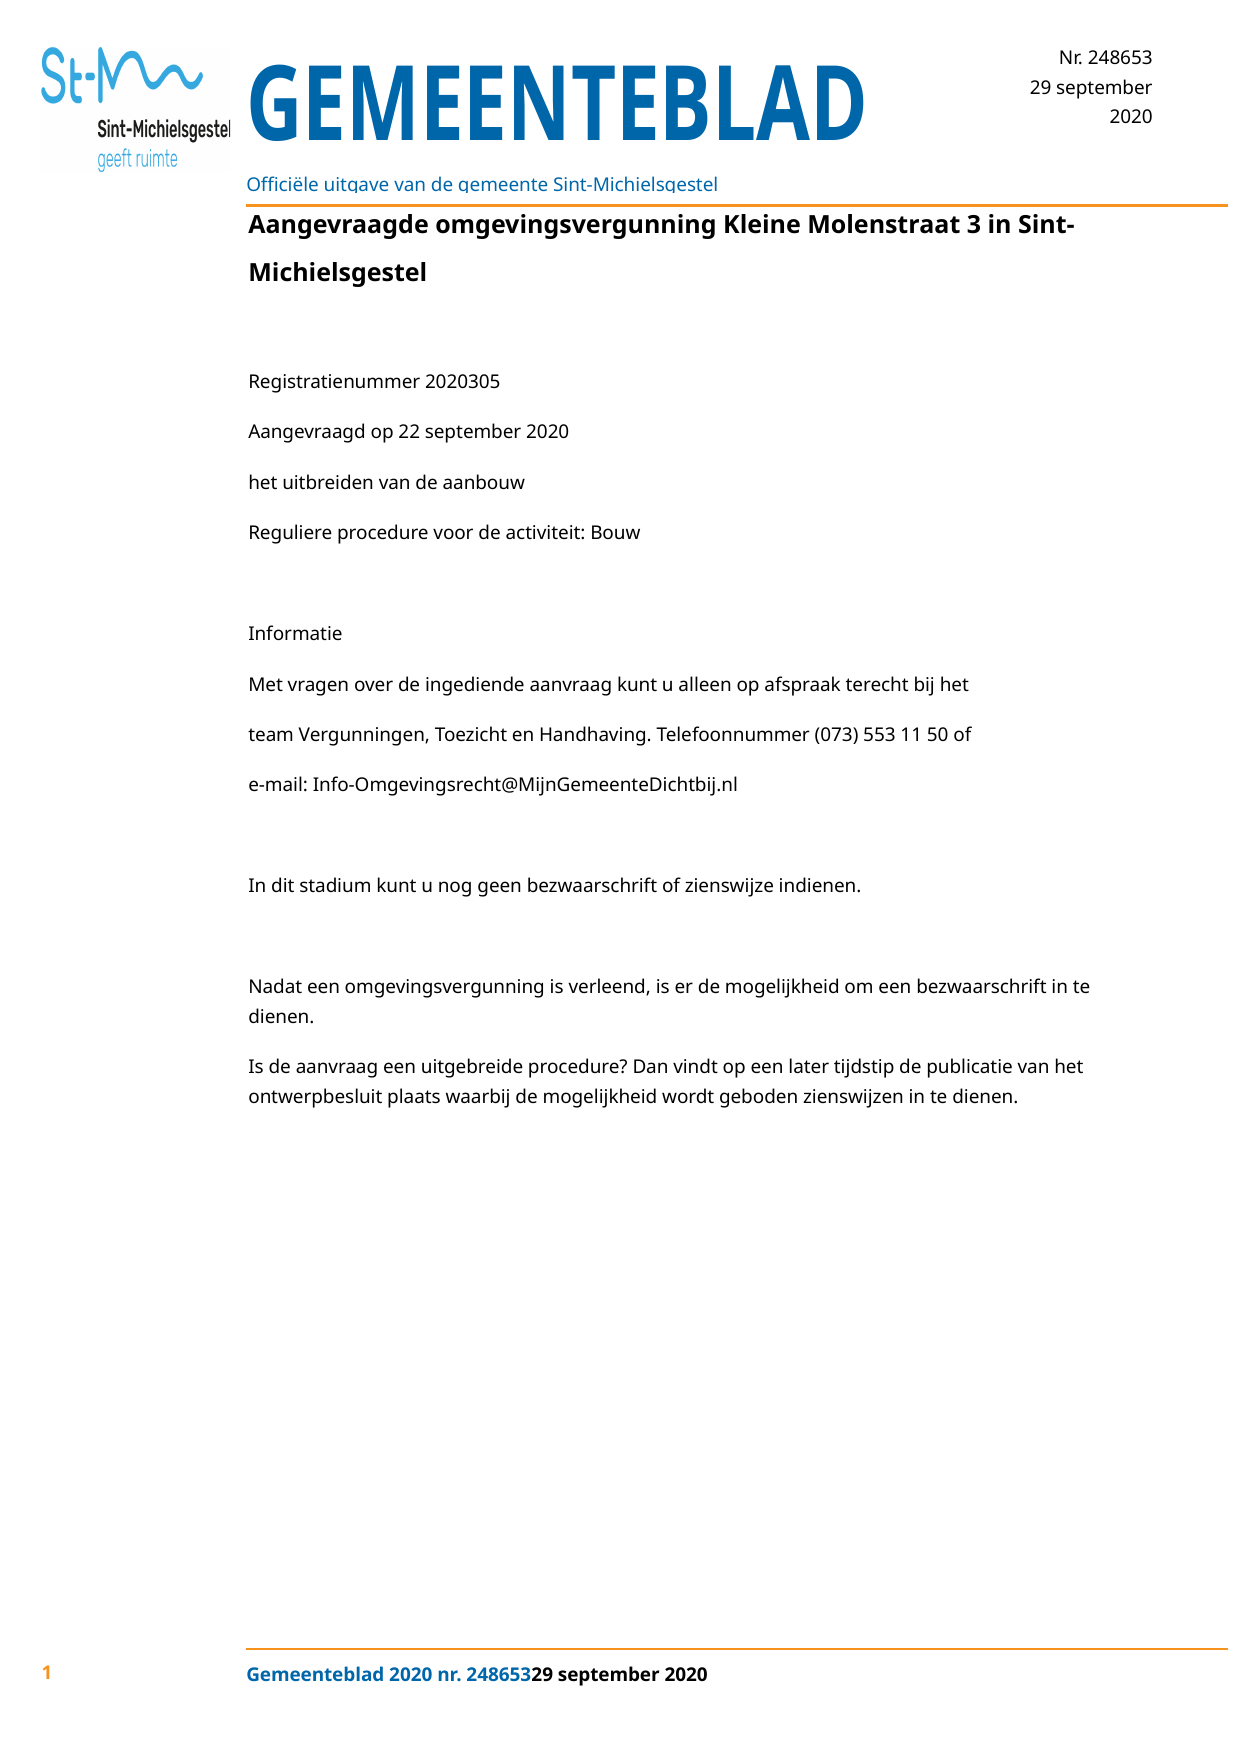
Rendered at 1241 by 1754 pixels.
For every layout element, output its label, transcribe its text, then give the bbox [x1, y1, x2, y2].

text het uitbreiden van de aanbouw [248, 469, 1152, 495]
text Aangevraagd op 22 september 2020 [248, 419, 1152, 444]
text Informatie [248, 620, 1152, 646]
text Met vragen over de ingediende aanvraag kunt u alleen op afspraak terecht bij het [248, 671, 1152, 697]
picture [41, 47, 231, 172]
text Is de aanvraag een uitgebreide procedure? Dan vindt op een later tijdstip de publicatie van het ontwerpbesluit plaats waarbij de mogelijkheid wordt geboden zienswijzen in te dienen. [248, 1053, 1152, 1109]
text In dit stadium kunt u nog geen bezwaarschrift of zienswijze indienen. [248, 872, 1152, 898]
text Aangevraagde omgevingsvergunning Kleine Molenstraat 3 in Sint-Michielsgestel [248, 207, 1152, 288]
text Reguliere procedure voor de activiteit: Bouw [248, 519, 1152, 545]
text e-mail: Info-Omgevingsrecht@MijnGemeenteDichtbij.nl [248, 772, 1152, 797]
text Nadat een omgevingsvergunning is verleend, is er de mogelijkheid om een bezwaarschrift in te dienen. [248, 973, 1152, 1029]
text team Vergunningen, Toezicht en Handhaving. Telefoonnummer (073) 553 11 50 of [248, 721, 1152, 747]
text Registratienummer 2020305 [248, 368, 1152, 394]
